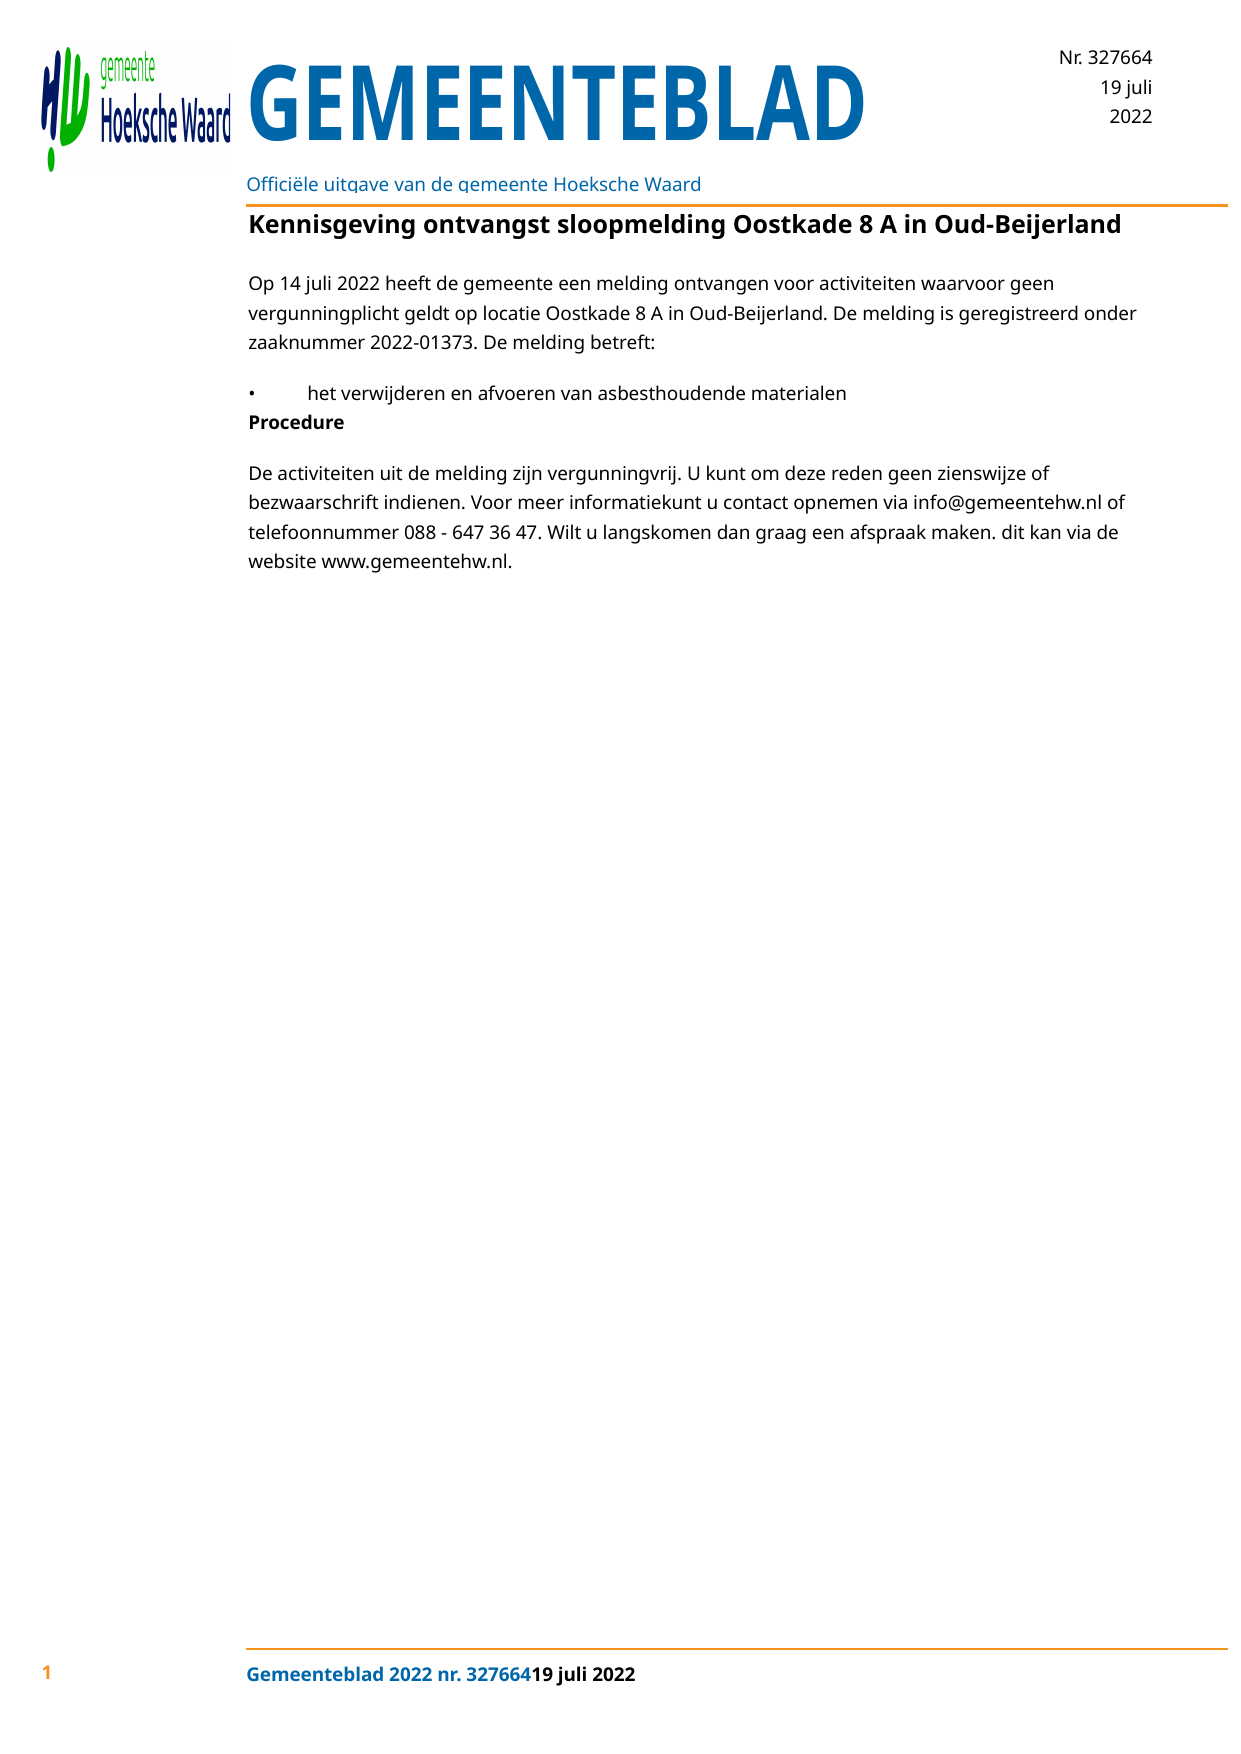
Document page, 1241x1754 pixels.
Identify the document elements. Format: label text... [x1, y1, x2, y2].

text Kennisgeving ontvangst sloopmelding Oostkade 8 A in Oud-Beijerland [248, 207, 1152, 241]
list het verwijderen en afvoeren van asbesthoudende materialen [248, 380, 1152, 406]
text Op 14 juli 2022 heeft de gemeente een melding ontvangen voor activiteiten waarvoor geen vergunningplicht geldt op locatie Oostkade 8 A in Oud-Beijerland. De melding is geregistreerd onder zaaknummer 2022-01373. De melding betreft: [248, 270, 1152, 355]
text Procedure [248, 409, 1152, 435]
text De activiteiten uit de melding zijn vergunningvrij. U kunt om deze reden geen zienswijze of bezwaarschrift indienen. Voor meer informatiekunt u contact opnemen via info@gemeentehw.nl of telefoonnummer 088 - 647 36 47. Wilt u langskomen dan graag een afspraak maken. dit kan via de website www.gemeentehw.nl. [248, 460, 1152, 574]
picture [41, 47, 231, 172]
